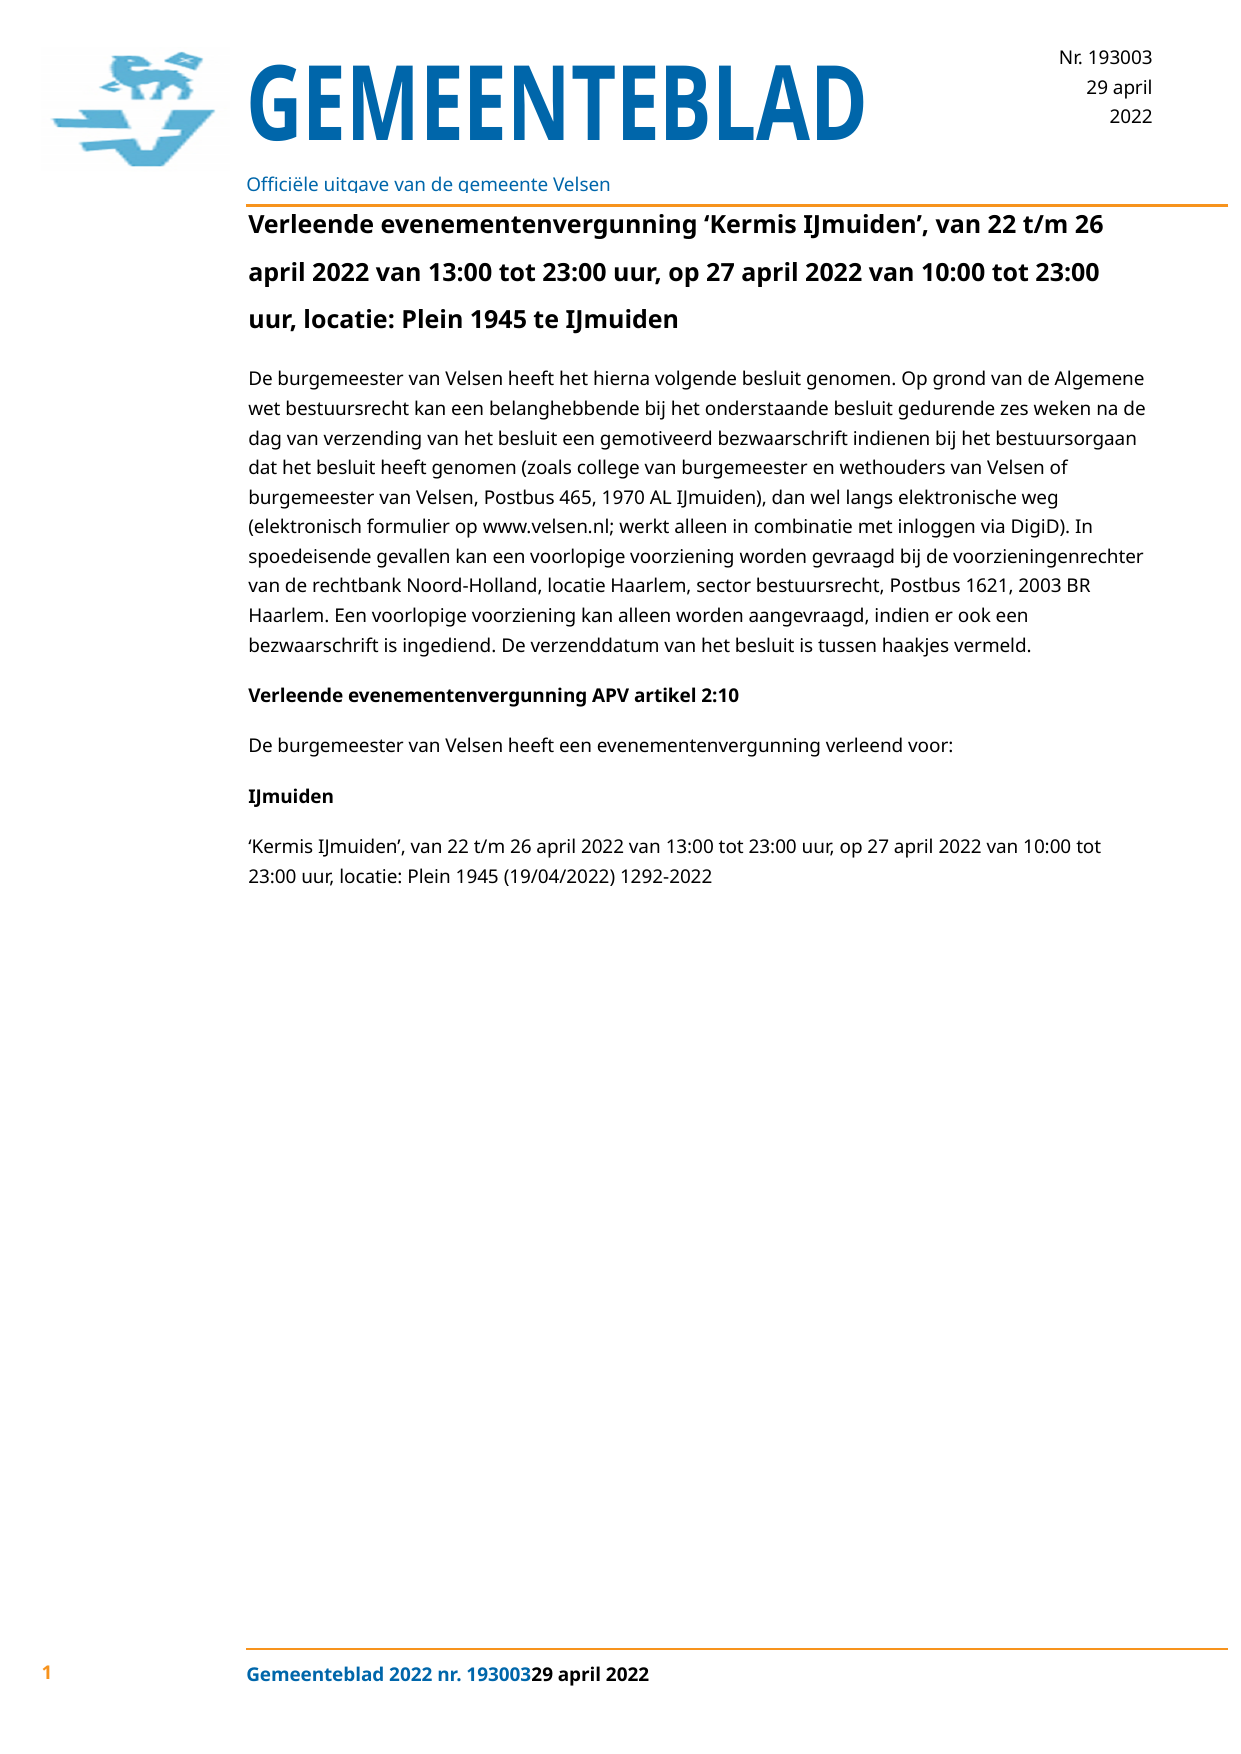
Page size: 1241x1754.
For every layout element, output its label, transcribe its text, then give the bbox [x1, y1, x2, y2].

picture [41, 47, 231, 172]
text IJmuiden [248, 783, 1152, 809]
text De burgemeester van Velsen heeft het hierna volgende besluit genomen. Op grond van de Algemene wet bestuursrecht kan een belanghebbende bij het onderstaande besluit gedurende zes weken na de dag van verzending van het besluit een gemotiveerd bezwaarschrift indienen bij het bestuursorgaan dat het besluit heeft genomen (zoals college van burgemeester en wethouders van Velsen of burgemeester van Velsen, Postbus 465, 1970 AL IJmuiden), dan wel langs elektronische weg (elektronisch formulier op www.velsen.nl; werkt alleen in combinatie met inloggen via DigiD). In spoedeisende gevallen kan een voorlopige voorziening worden gevraagd bij de voorzieningenrechter van de rechtbank Noord-Holland, locatie Haarlem, sector bestuursrecht, Postbus 1621, 2003 BR Haarlem. Een voorlopige voorziening kan alleen worden aangevraagd, indien er ook een bezwaarschrift is ingediend. De verzenddatum van het besluit is tussen haakjes vermeld. [248, 366, 1152, 657]
text De burgemeester van Velsen heeft een evenementenvergunning verleend voor: [248, 733, 1152, 758]
text Verleende evenementenvergunning APV artikel 2:10 [248, 682, 1152, 708]
text Verleende evenementenvergunning ‘Kermis IJmuiden’, van 22 t/m 26 april 2022 van 13:00 tot 23:00 uur, op 27 april 2022 van 10:00 tot 23:00 uur, locatie: Plein 1945 te IJmuiden [248, 207, 1152, 336]
text ‘Kermis IJmuiden’, van 22 t/m 26 april 2022 van 13:00 tot 23:00 uur, op 27 april 2022 van 10:00 tot 23:00 uur, locatie: Plein 1945 (19/04/2022) 1292-2022 [248, 833, 1152, 889]
